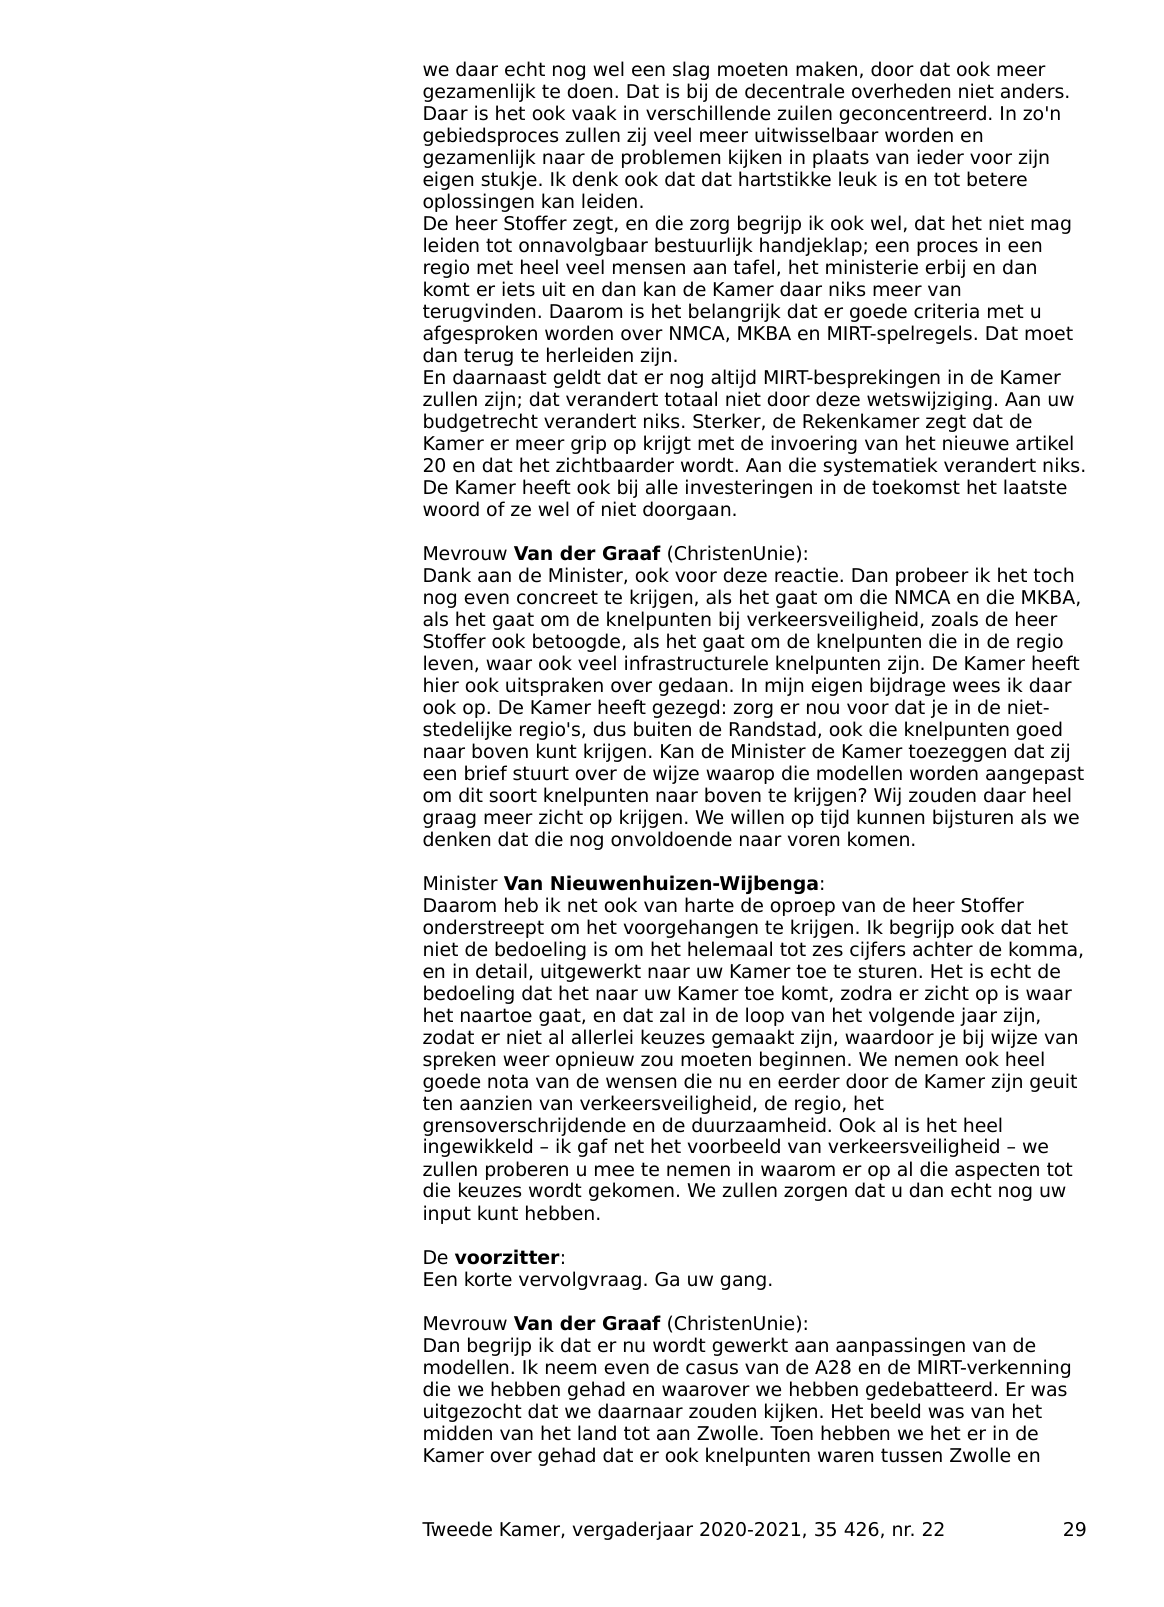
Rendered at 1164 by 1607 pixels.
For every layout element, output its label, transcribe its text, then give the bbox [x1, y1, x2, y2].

text Mevrouw Van der Graaf (ChristenUnie): [422, 543, 1087, 565]
text Een korte vervolgvraag. Ga uw gang. [422, 1268, 1087, 1291]
text De heer Stoffer zegt, en die zorg begrijp ik ook wel, dat het niet mag leiden tot onnavolgbaar bestuurlijk handjeklap; een proces in een regio met heel veel mensen aan tafel, het ministerie erbij en dan komt er iets uit en dan kan de Kamer daar niks meer van terugvinden. Daarom is het belangrijk dat er goede criteria met u afgesproken worden over NMCA, MKBA en MIRT-spelregels. Dat moet dan terug te herleiden zijn. [422, 213, 1087, 367]
text En daarnaast geldt dat er nog altijd MIRT-besprekingen in de Kamer zullen zijn; dat verandert totaal niet door deze wetswijziging. Aan uw budgetrecht verandert niks. Sterker, de Rekenkamer zegt dat de Kamer er meer grip op krijgt met de invoering van het nieuwe artikel 20 en dat het zichtbaarder wordt. Aan die systematiek verandert niks. De Kamer heeft ook bij alle investeringen in de toekomst het laatste woord of ze wel of niet doorgaan. [422, 367, 1087, 521]
text Daarom heb ik net ook van harte de oproep van de heer Stoffer onderstreept om het voorgehangen te krijgen. Ik begrijp ook dat het niet de bedoeling is om het helemaal tot zes cijfers achter de komma, en in detail, uitgewerkt naar uw Kamer toe te sturen. Het is echt de bedoeling dat het naar uw Kamer toe komt, zodra er zicht op is waar het naartoe gaat, en dat zal in de loop van het volgende jaar zijn, zodat er niet al allerlei keuzes gemaakt zijn, waardoor je bij wijze van spreken weer opnieuw zou moeten beginnen. We nemen ook heel goede nota van de wensen die nu en eerder door de Kamer zijn geuit ten aanzien van verkeersveiligheid, de regio, het grensoverschrijdende en de duurzaamheid. Ook al is het heel ingewikkeld – ik gaf net het voorbeeld van verkeersveiligheid – we zullen proberen u mee te nemen in waarom er op al die aspecten tot die keuzes wordt gekomen. We zullen zorgen dat u dan echt nog uw input kunt hebben. [422, 895, 1087, 1224]
text we daar echt nog wel een slag moeten maken, door dat ook meer gezamenlijk te doen. Dat is bij de decentrale overheden niet anders. Daar is het ook vaak in verschillende zuilen geconcentreerd. In zo'n gebiedsproces zullen zij veel meer uitwisselbaar worden en gezamenlijk naar de problemen kijken in plaats van ieder voor zijn eigen stukje. Ik denk ook dat dat hartstikke leuk is en tot betere oplossingen kan leiden. [422, 59, 1087, 213]
text Dan begrijp ik dat er nu wordt gewerkt aan aanpassingen van de modellen. Ik neem even de casus van de A28 en de MIRT-verkenning die we hebben gehad en waarover we hebben gedebatteerd. Er was uitgezocht dat we daarnaar zouden kijken. Het beeld was van het midden van het land tot aan Zwolle. Toen hebben we het er in de Kamer over gehad dat er ook knelpunten waren tussen Zwolle en [422, 1335, 1087, 1467]
text De voorzitter: [422, 1247, 1087, 1268]
text Dank aan de Minister, ook voor deze reactie. Dan probeer ik het toch nog even concreet te krijgen, als het gaat om die NMCA en die MKBA, als het gaat om de knelpunten bij verkeersveiligheid, zoals de heer Stoffer ook betoogde, als het gaat om de knelpunten die in de regio leven, waar ook veel infrastructurele knelpunten zijn. De Kamer heeft hier ook uitspraken over gedaan. In mijn eigen bijdrage wees ik daar ook op. De Kamer heeft gezegd: zorg er nou voor dat je in de niet-stedelijke regio's, dus buiten de Randstad, ook die knelpunten goed naar boven kunt krijgen. Kan de Minister de Kamer toezeggen dat zij een brief stuurt over de wijze waarop die modellen worden aangepast om dit soort knelpunten naar boven te krijgen? Wij zouden daar heel graag meer zicht op krijgen. We willen op tijd kunnen bijsturen als we denken dat die nog onvoldoende naar voren komen. [422, 565, 1087, 851]
text Mevrouw Van der Graaf (ChristenUnie): [422, 1313, 1087, 1335]
text Minister Van Nieuwenhuizen-Wijbenga: [422, 873, 1087, 895]
